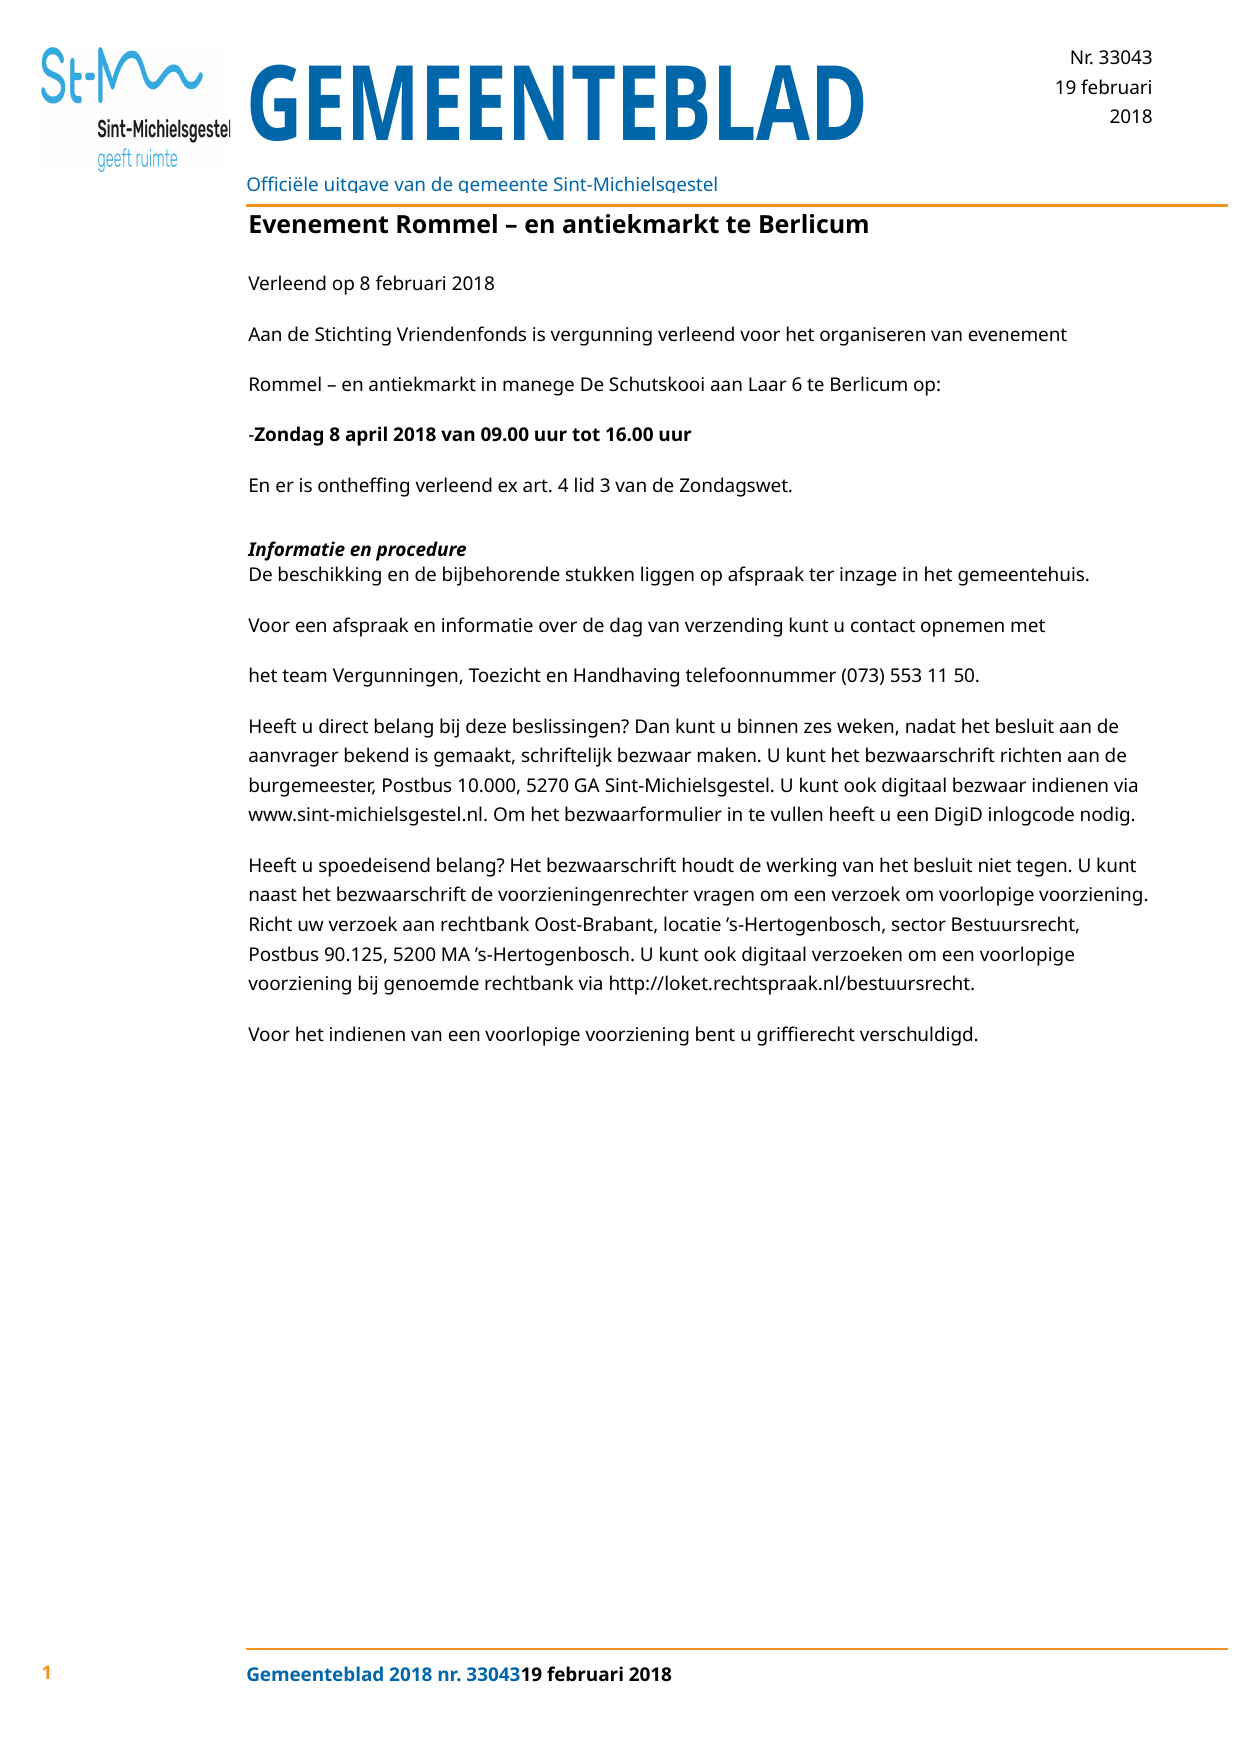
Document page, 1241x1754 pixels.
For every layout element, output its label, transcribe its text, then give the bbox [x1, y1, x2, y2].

text -Zondag 8 april 2018 van 09.00 uur tot 16.00 uur [248, 422, 1152, 447]
text En er is ontheffing verleend ex art. 4 lid 3 van de Zondagswet. [248, 472, 1152, 498]
picture [41, 47, 231, 172]
text Rommel – en antiekmarkt in manege De Schutskooi aan Laar 6 te Berlicum op: [248, 371, 1152, 397]
text Heeft u direct belang bij deze beslissingen? Dan kunt u binnen zes weken, nadat het besluit aan de aanvrager bekend is gemaakt, schriftelijk bezwaar maken. U kunt het bezwaarschrift richten aan de burgemeester, Postbus 10.000, 5270 GA Sint-Michielsgestel. U kunt ook digitaal bezwaar indienen via www.sint-michielsgestel.nl. Om het bezwaarformulier in te vullen heeft u een DigiD inlogcode nodig. [248, 713, 1152, 827]
text Aan de Stichting Vriendenfonds is vergunning verleend voor het organiseren van evenement [248, 321, 1152, 346]
text Heeft u spoedeisend belang? Het bezwaarschrift houdt de werking van het besluit niet tegen. U kunt naast het bezwaarschrift de voorzieningenrechter vragen om een verzoek om voorlopige voorziening. Richt uw verzoek aan rechtbank Oost-Brabant, locatie ’s-Hertogenbosch, sector Bestuursrecht, Postbus 90.125, 5200 MA ’s-Hertogenbosch. U kunt ook digitaal verzoeken om een voorlopige voorziening bij genoemde rechtbank via http://loket.rechtspraak.nl/bestuursrecht. [248, 852, 1152, 996]
text Verleend op 8 februari 2018 [248, 270, 1152, 296]
text Voor het indienen van een voorlopige voorziening bent u griffierecht verschuldigd. [248, 1021, 1152, 1047]
text het team Vergunningen, Toezicht en Handhaving telefoonnummer (073) 553 11 50. [248, 662, 1152, 688]
text Evenement Rommel – en antiekmarkt te Berlicum [248, 207, 1152, 241]
text Informatie en procedure [248, 536, 1152, 562]
text Voor een afspraak en informatie over de dag van verzending kunt u contact opnemen met [248, 612, 1152, 638]
text De beschikking en de bijbehorende stukken liggen op afspraak ter inzage in het gemeentehuis. [248, 562, 1152, 587]
